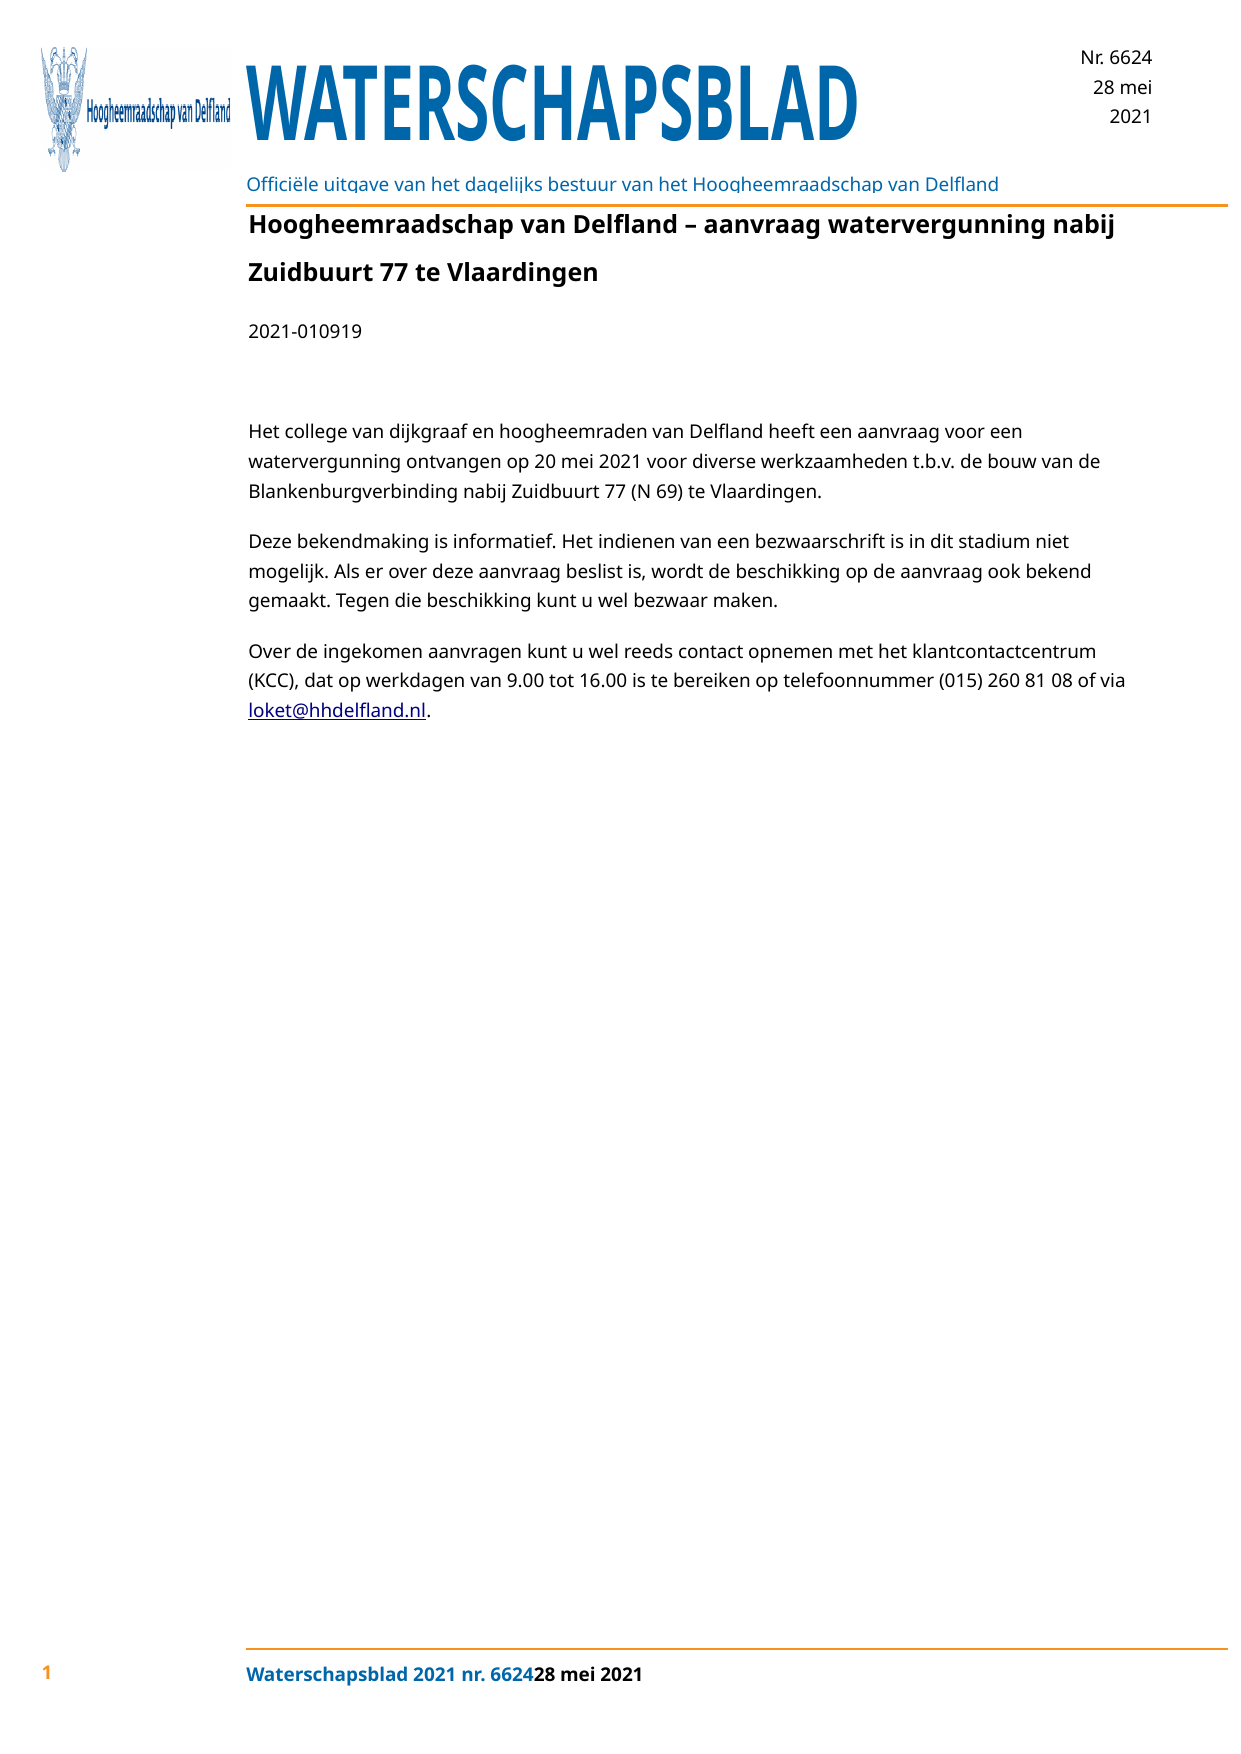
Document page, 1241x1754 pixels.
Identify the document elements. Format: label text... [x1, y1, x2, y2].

text Hoogheemraadschap van Delfland – aanvraag watervergunning nabij Zuidbuurt 77 te Vlaardingen [248, 207, 1152, 288]
text Deze bekendmaking is informatief. Het indienen van een bezwaarschrift is in dit stadium niet mogelijk. Als er over deze aanvraag beslist is, wordt de beschikking op de aanvraag ook bekend gemaakt. Tegen die beschikking kunt u wel bezwaar maken. [248, 528, 1152, 613]
text Over de ingekomen aanvragen kunt u wel reeds contact opnemen met het klantcontactcentrum (KCC), dat op werkdagen van 9.00 tot 16.00 is te bereiken op telefoonnummer (015) 260 81 08 of via loket@hhdelfland.nl. [248, 638, 1152, 723]
text 2021-010919 [248, 318, 1152, 344]
picture [41, 47, 231, 172]
text Het college van dijkgraaf en hoogheemraden van Delfland heeft een aanvraag voor een watervergunning ontvangen op 20 mei 2021 voor diverse werkzaamheden t.b.v. de bouw van de Blankenburgverbinding nabij Zuidbuurt 77 (N 69) te Vlaardingen. [248, 419, 1152, 504]
